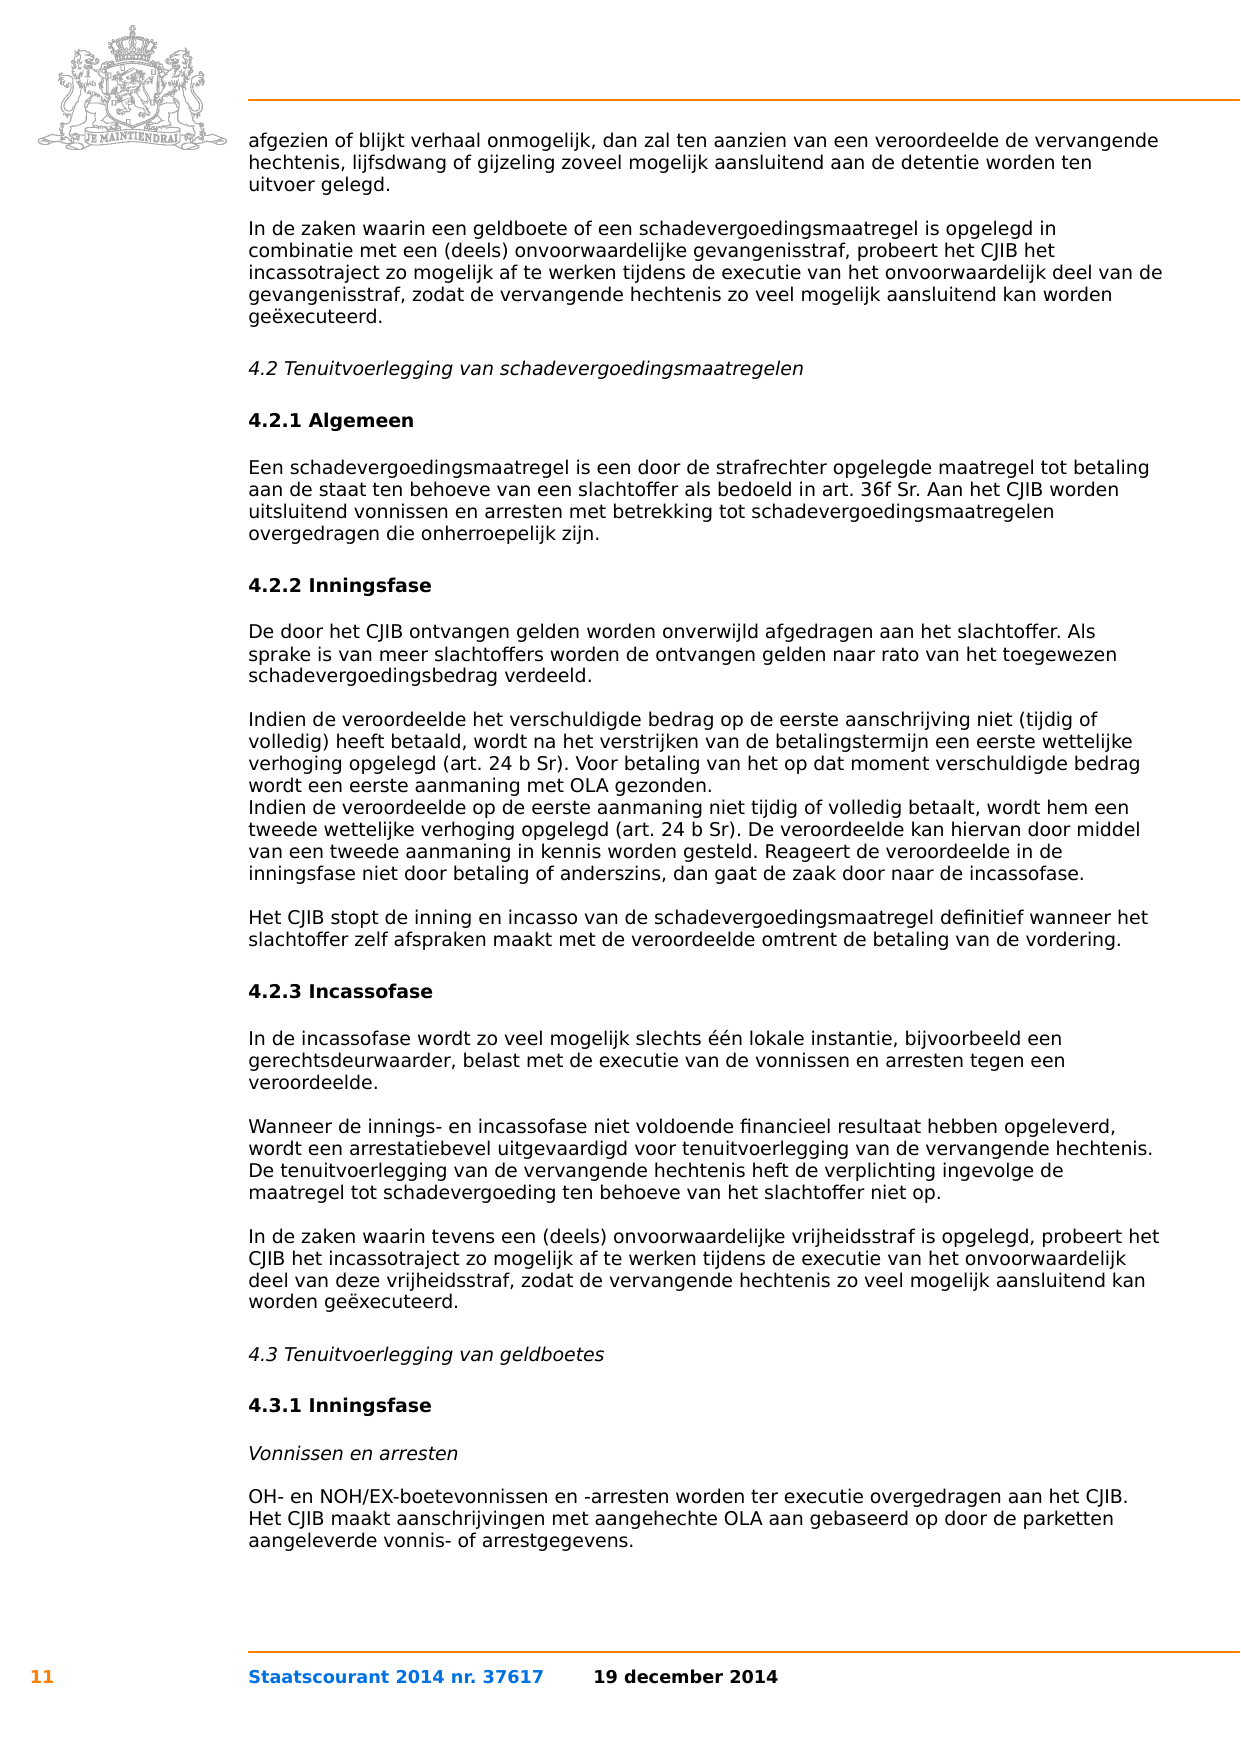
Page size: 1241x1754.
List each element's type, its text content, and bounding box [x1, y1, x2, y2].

text Het CJIB stopt de inning en incasso van de schadevergoedingsmaatregel definitief wanneer het slachtoffer zelf afspraken maakt met de veroordeelde omtrent de betaling van de vordering. [248, 907, 1163, 951]
text In de incassofase wordt zo veel mogelijk slechts één lokale instantie, bijvoorbeeld een gerechtsdeurwaarder, belast met de executie van de vonnissen en arresten tegen een veroordeelde. [248, 1028, 1163, 1094]
subtitle 4.2.3 Incassofase [248, 981, 1163, 1003]
subtitle 4.2.1 Algemeen [248, 409, 1163, 432]
subtitle 4.2 Tenuitvoerlegging van schadevergoedingsmaatregelen [248, 358, 1163, 379]
subtitle 4.3.1 Inningsfase [248, 1395, 1163, 1417]
text In de zaken waarin een geldboete of een schadevergoedingsmaatregel is opgelegd in combinatie met een (deels) onvoorwaardelijke gevangenisstraf, probeert het CJIB het incassotraject zo mogelijk af te werken tijdens de executie van het onvoorwaardelijk deel van de gevangenisstraf, zodat de vervangende hechtenis zo veel mogelijk aansluitend kan worden geëxecuteerd. [248, 218, 1163, 328]
text De door het CJIB ontvangen gelden worden onverwijld afgedragen aan het slachtoffer. Als sprake is van meer slachtoffers worden de ontvangen gelden naar rato van het toegewezen schadevergoedingsbedrag verdeeld. [248, 621, 1163, 687]
subtitle 4.2.2 Inningsfase [248, 574, 1163, 596]
text In de zaken waarin tevens een (deels) onvoorwaardelijke vrijheidsstraf is opgelegd, probeert het CJIB het incassotraject zo mogelijk af te werken tijdens de executie van het onvoorwaardelijk deel van deze vrijheidsstraf, zodat de vervangende hechtenis zo veel mogelijk aansluitend kan worden geëxecuteerd. [248, 1226, 1163, 1313]
text Indien de veroordeelde het verschuldigde bedrag op de eerste aanschrijving niet (tijdig of volledig) heeft betaald, wordt na het verstrijken van de betalingstermijn een eerste wettelijke verhoging opgelegd (art. 24 b Sr). Voor betaling van het op dat moment verschuldigde bedrag wordt een eerste aanmaning met OLA gezonden. [248, 709, 1163, 797]
text Een schadevergoedingsmaatregel is een door de strafrechter opgelegde maatregel tot betaling aan de staat ten behoeve van een slachtoffer als bedoeld in art. 36f Sr. Aan het CJIB worden uitsluitend vonnissen en arresten met betrekking tot schadevergoedingsmaatregelen overgedragen die onherroepelijk zijn. [248, 457, 1163, 544]
text Indien de veroordeelde op de eerste aanmaning niet tijdig of volledig betaalt, wordt hem een tweede wettelijke verhoging opgelegd (art. 24 b Sr). De veroordeelde kan hiervan door middel van een tweede aanmaning in kennis worden gesteld. Reageert de veroordeelde in de inningsfase niet door betaling of anderszins, dan gaat de zaak door naar de incassofase. [248, 797, 1163, 885]
subtitle 4.3 Tenuitvoerlegging van geldboetes [248, 1343, 1163, 1365]
text afgezien of blijkt verhaal onmogelijk, dan zal ten aanzien van een veroordeelde de vervangende hechtenis, lijfsdwang of gijzeling zoveel mogelijk aansluitend aan de detentie worden ten uitvoer gelegd. [248, 130, 1163, 196]
text Wanneer de innings- en incassofase niet voldoende financieel resultaat hebben opgeleverd, wordt een arrestatiebevel uitgevaardigd voor tenuitvoerlegging van de vervangende hechtenis. De tenuitvoerlegging van de vervangende hechtenis heft de verplichting ingevolge de maatregel tot schadevergoeding ten behoeve van het slachtoffer niet op. [248, 1116, 1163, 1204]
text OH- en NOH/EX-boetevonnissen en -arresten worden ter executie overgedragen aan het CJIB. Het CJIB maakt aanschrijvingen met aangehechte OLA aan gebaseerd op door de parketten aangeleverde vonnis- of arrestgegevens. [248, 1486, 1163, 1552]
subtitle Vonnissen en arresten [248, 1442, 1163, 1464]
picture [38, 25, 227, 150]
